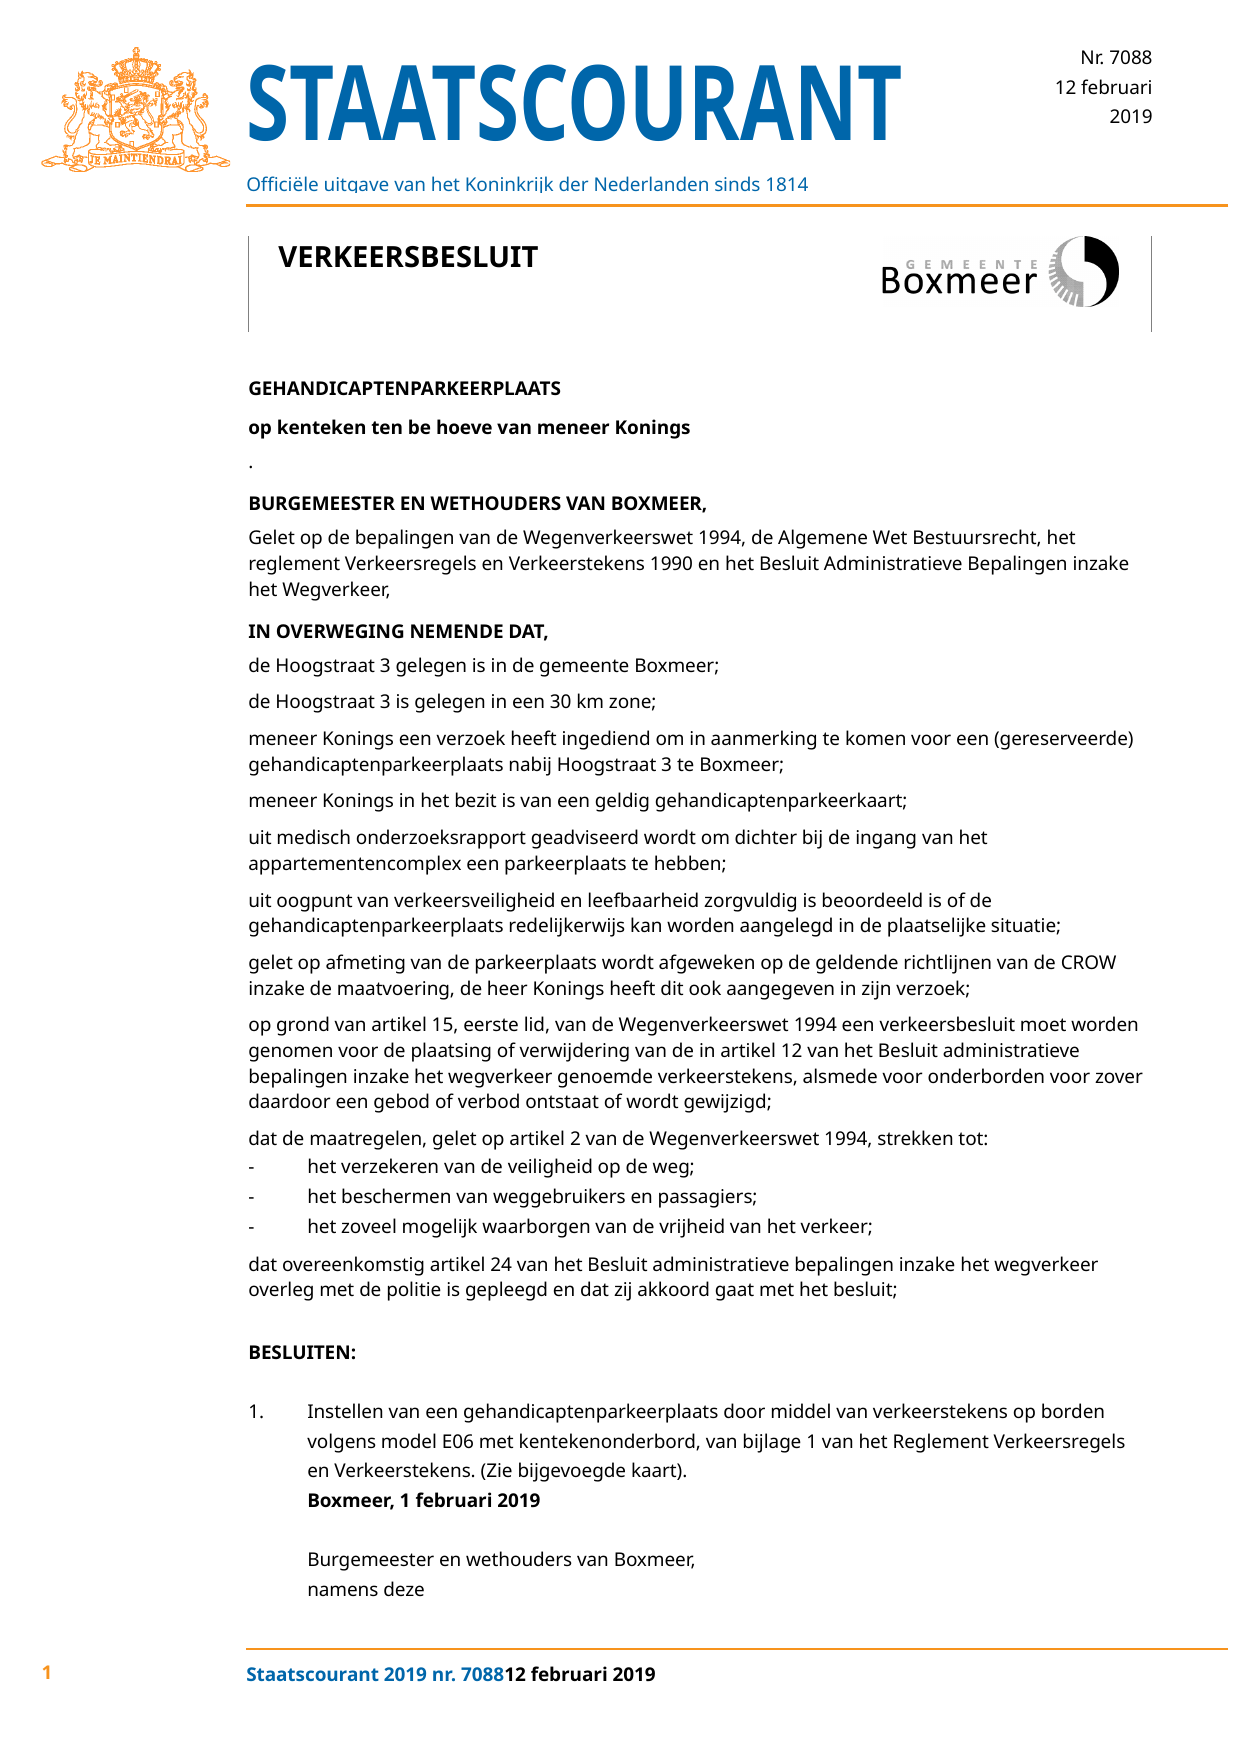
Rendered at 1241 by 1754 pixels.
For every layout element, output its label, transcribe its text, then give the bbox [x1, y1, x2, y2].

text meneer Konings een verzoek heeft ingediend om in aanmerking te komen voor een (gereserveerde) gehandicaptenparkeerplaats nabij Hoogstraat 3 te Boxmeer; [248, 725, 1152, 777]
list Boxmeer, 1 februari 2019 [248, 1487, 1152, 1513]
text uit oogpunt van verkeersveiligheid en leefbaarheid zorgvuldig is beoordeeld is of de gehandicaptenparkeerplaats redelijkerwijs kan worden aangelegd in de plaatselijke situatie; [248, 887, 1152, 938]
text BURGEMEESTER EN WETHOUDERS VAN BOXMEER, [248, 491, 1152, 516]
table_header VERKEERSBESLUIT [249, 236, 850, 332]
text op grond van artikel 15, eerste lid, van de Wegenverkeerswet 1994 een verkeersbesluit moet worden genomen voor de plaatsing of verwijdering van de in artikel 12 van het Besluit administratieve bepalingen inzake het wegverkeer genoemde verkeerstekens, alsmede voor onderborden voor zover daardoor een gebod of verbod ontstaat of wordt gewijzigd; [248, 1012, 1152, 1114]
text BESLUITEN: [248, 1339, 1152, 1365]
text meneer Konings in het bezit is van een geldig gehandicaptenparkeerkaart; [248, 788, 1152, 813]
picture [41, 47, 231, 172]
list namens deze [248, 1576, 1152, 1602]
list het beschermen van weggebruikers en passagiers; [248, 1183, 1152, 1209]
text GEHANDICAPTENPARKEERPLAATS [248, 375, 1152, 401]
text gelet op afmeting van de parkeerplaats wordt afgeweken op de geldende richtlijnen van de CROW inzake de maatvoering, de heer Konings heeft dit ook aangegeven in zijn verzoek; [248, 949, 1152, 1001]
picture [882, 236, 1119, 307]
text uit medisch onderzoeksrapport geadviseerd wordt om dichter bij de ingang van het appartementencomplex een parkeerplaats te hebben; [248, 824, 1152, 876]
text de Hoogstraat 3 is gelegen in een 30 km zone; [248, 689, 1152, 714]
list het verzekeren van de veiligheid op de weg; [248, 1154, 1152, 1179]
text de Hoogstraat 3 gelegen is in de gemeente Boxmeer; [248, 652, 1152, 678]
text dat de maatregelen, gelet op artikel 2 van de Wegenverkeerswet 1994, strekken tot: [248, 1125, 1152, 1151]
text . [248, 449, 1152, 474]
list het zoveel mogelijk waarborgen van de vrijheid van het verkeer; [248, 1213, 1152, 1239]
text dat overeenkomstig artikel 24 van het Besluit administratieve bepalingen inzake het wegverkeer overleg met de politie is gepleegd en dat zij akkoord gaat met het besluit; [248, 1251, 1152, 1302]
text Gelet op de bepalingen van de Wegenverkeerswet 1994, de Algemene Wet Bestuursrecht, het reglement Verkeersregels en Verkeerstekens 1990 en het Besluit Administratieve Bepalingen inzake het Wegverkeer, [248, 524, 1152, 602]
table_header [850, 236, 1151, 332]
text IN OVERWEGING NEMENDE DAT, [248, 618, 1152, 644]
list Instellen van een gehandicaptenparkeerplaats door middel van verkeerstekens op borden volgens model E06 met kentekenonderbord, van bijlage 1 van het Reglement Verkeersregels en Verkeerstekens. (Zie bijgevoegde kaart). [248, 1398, 1152, 1483]
list Burgemeester en wethouders van Boxmeer, [248, 1546, 1152, 1572]
text op kenteken ten be hoeve van meneer Konings [248, 414, 1152, 440]
